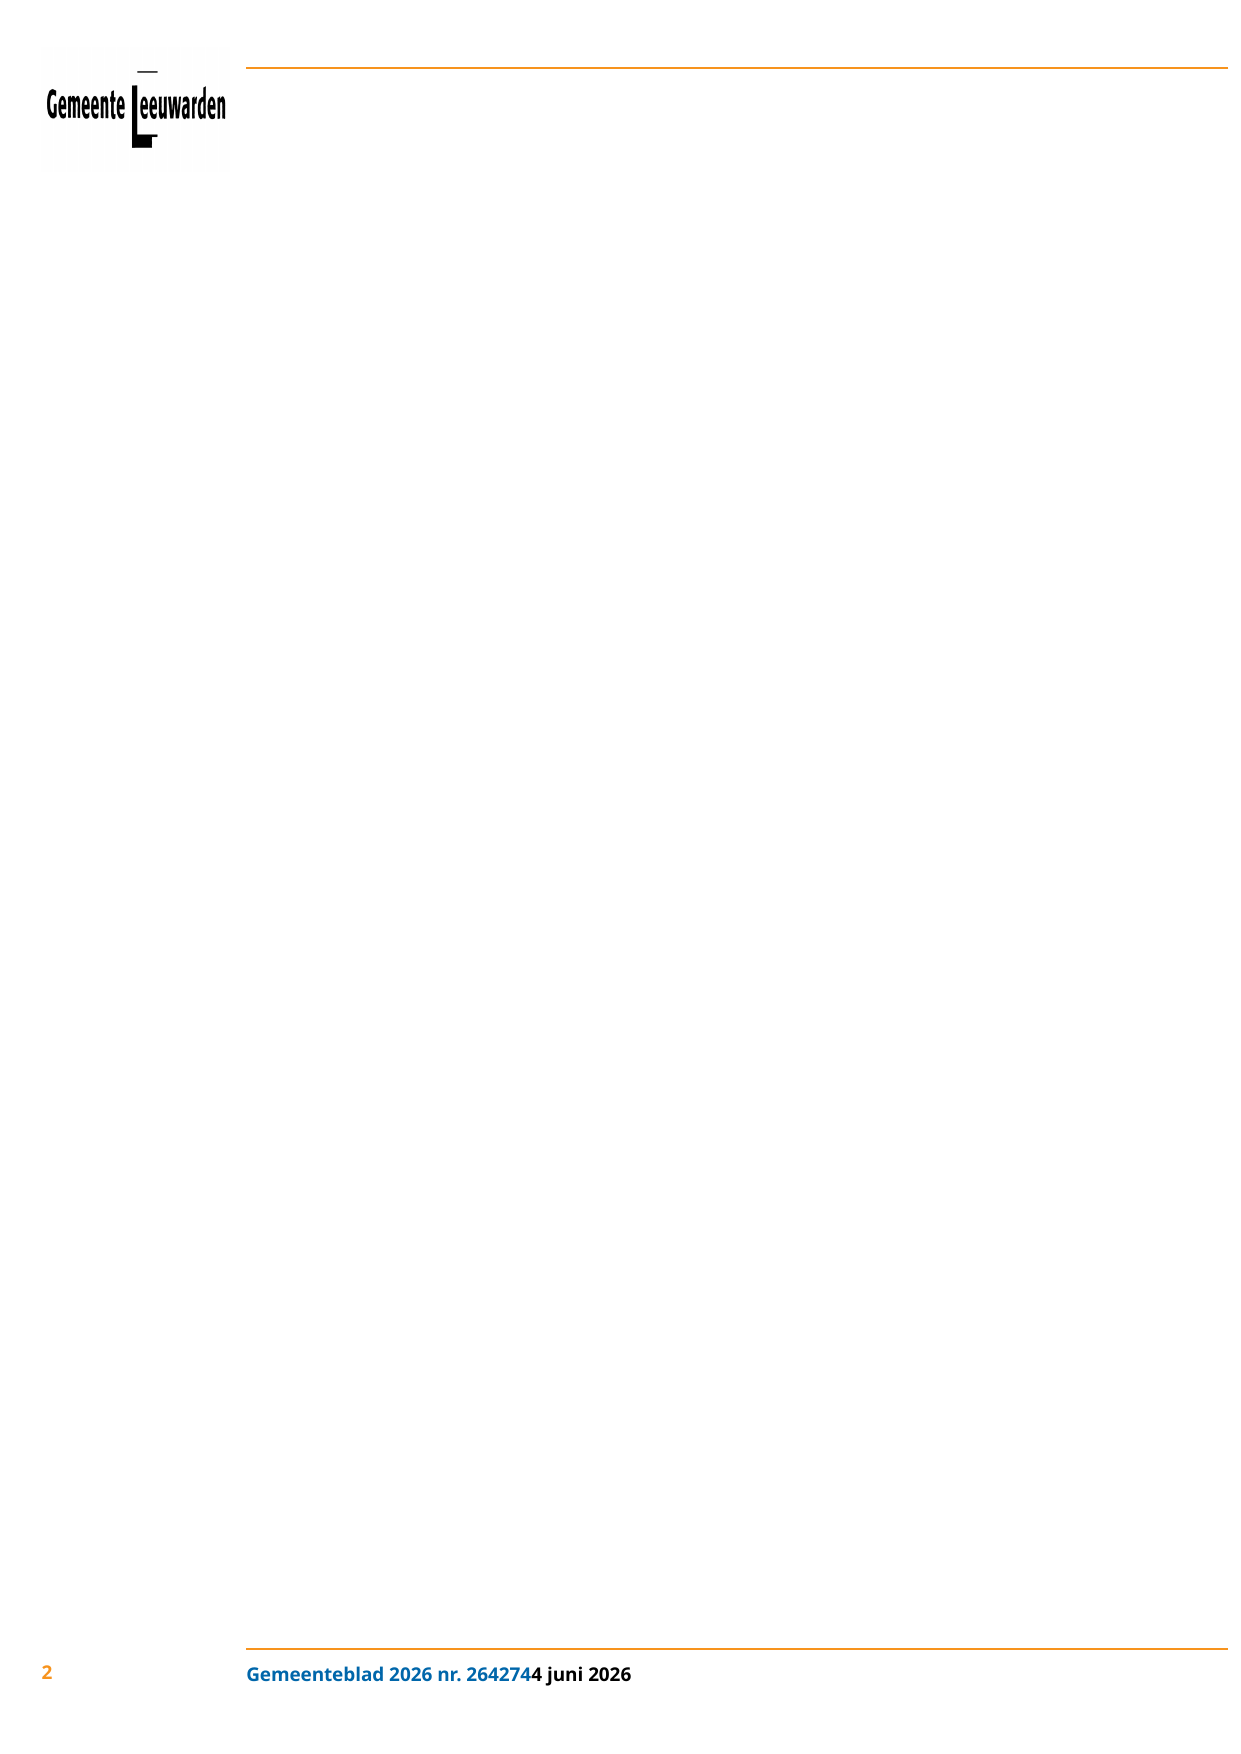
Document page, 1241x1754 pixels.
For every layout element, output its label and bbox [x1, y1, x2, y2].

picture [41, 47, 231, 172]
